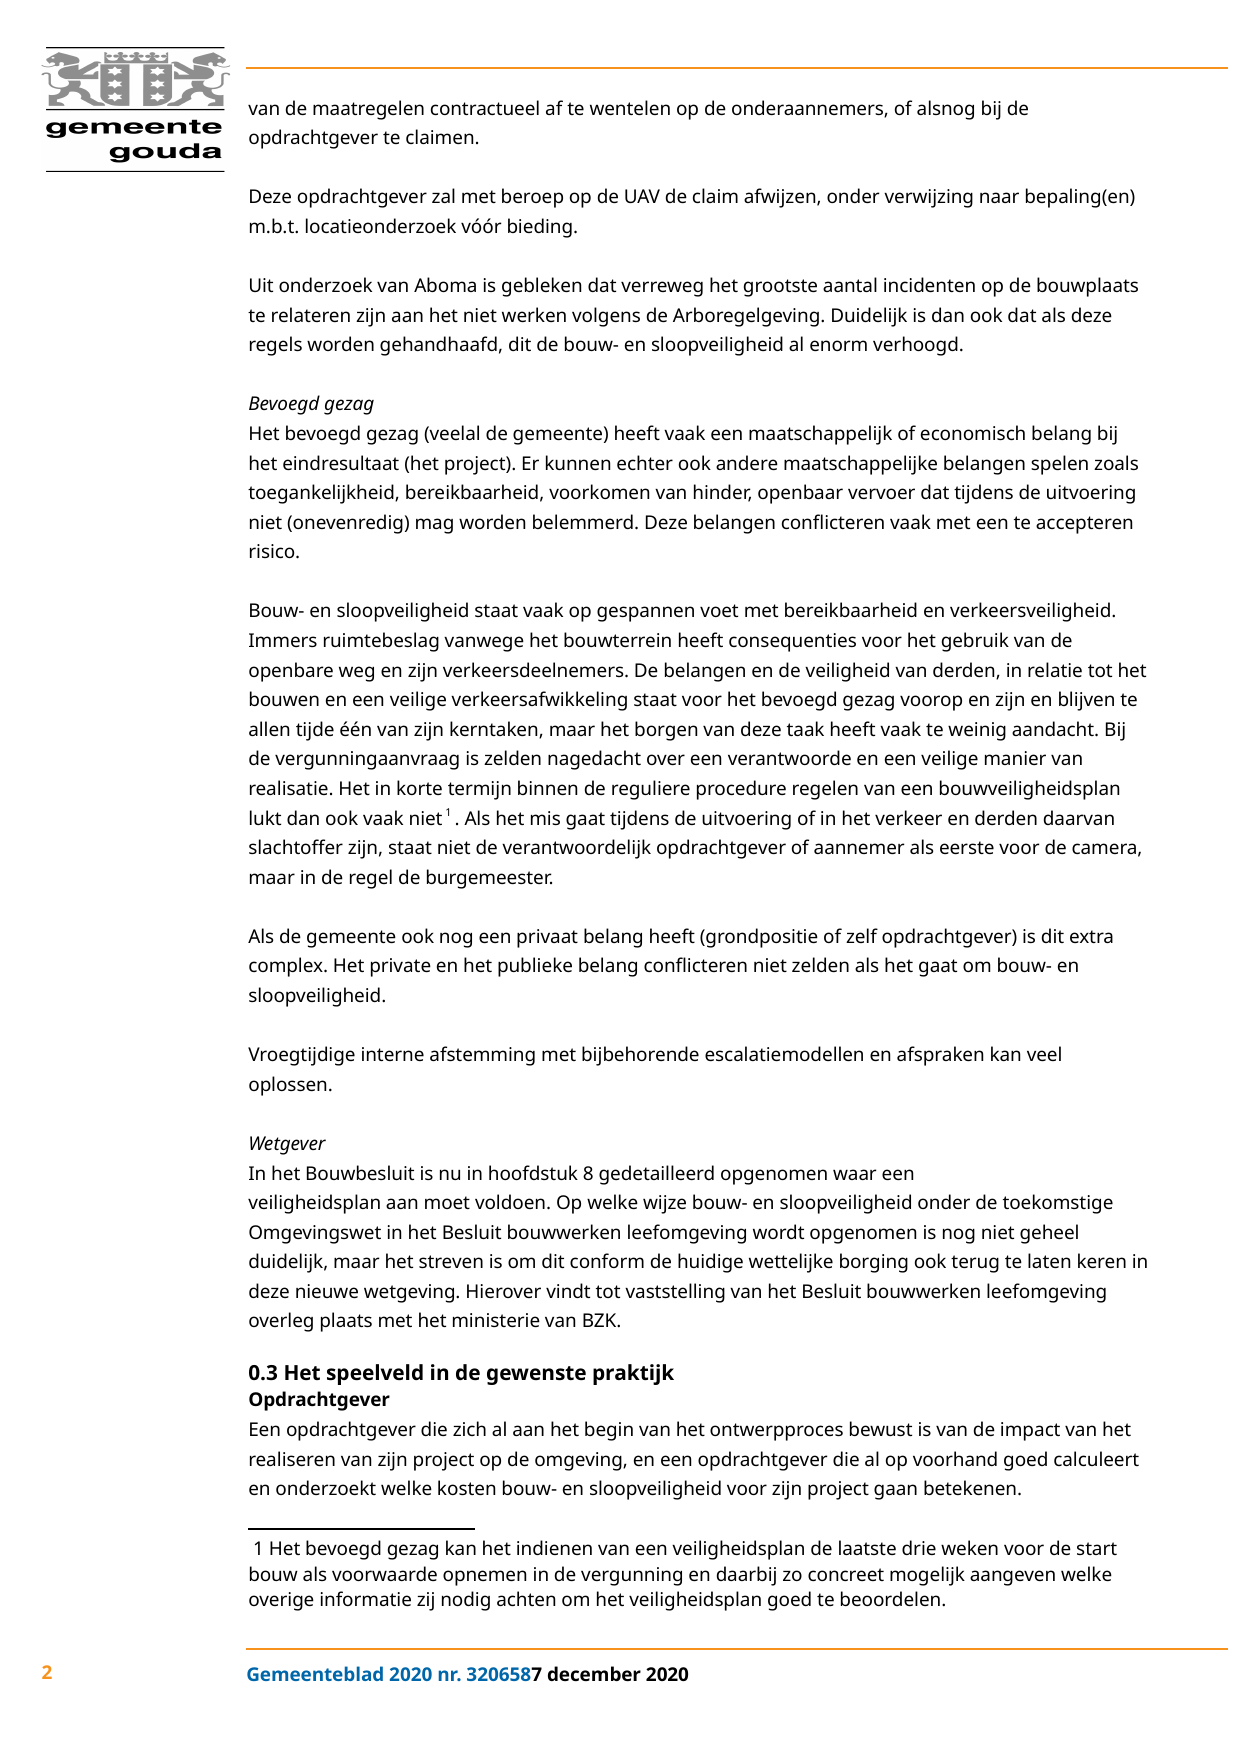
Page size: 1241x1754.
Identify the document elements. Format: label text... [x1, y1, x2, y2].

text Vroegtijdige interne afstemming met bijbehorende escalatiemodellen en afspraken kan veel oplossen. [248, 1041, 1152, 1097]
text Het bevoegd gezag kan het indienen van een veiligheidsplan de laatste drie weken voor de start bouw als voorwaarde opnemen in de vergunning en daarbij zo concreet mogelijk aangeven welke overige informatie zij nodig achten om het veiligheidsplan goed te beoordelen. [248, 1535, 1152, 1612]
text Opdrachtgever [248, 1387, 1152, 1412]
text van de maatregelen contractueel af te wentelen op de onderaannemers, of alsnog bij de opdrachtgever te claimen. [248, 95, 1152, 150]
picture [41, 47, 231, 172]
text In het Bouwbesluit is nu in hoofdstuk 8 gedetailleerd opgenomen waar een [248, 1160, 1152, 1186]
text 0.3 Het speelveld in de gewenste praktijk [248, 1358, 1152, 1387]
text Bouw- en sloopveiligheid staat vaak op gespannen voet met bereikbaarheid en verkeersveiligheid. Immers ruimtebeslag vanwege het bouwterrein heeft consequenties voor het gebruik van de openbare weg en zijn verkeersdeelnemers. De belangen en de veiligheid van derden, in relatie tot het bouwen en een veilige verkeersafwikkeling staat voor het bevoegd gezag voorop en zijn en blijven te allen tijde één van zijn kerntaken, maar het borgen van deze taak heeft vaak te weinig aandacht. Bij de vergunningaanvraag is zelden nagedacht over een verantwoorde en een veilige manier van realisatie. Het in korte termijn binnen de reguliere procedure regelen van een bouwveiligheidsplan lukt dan ook vaak niet. Als het mis gaat tijdens de uitvoering of in het verkeer en derden daarvan slachtoffer zijn, staat niet de verantwoordelijk opdrachtgever of aannemer als eerste voor de camera, maar in de regel de burgemeester. [248, 598, 1152, 890]
text veiligheidsplan aan moet voldoen. Op welke wijze bouw- en sloopveiligheid onder de toekomstige Omgevingswet in het Besluit bouwwerken leefomgeving wordt opgenomen is nog niet geheel duidelijk, maar het streven is om dit conform de huidige wettelijke borging ook terug te laten keren in deze nieuwe wetgeving. Hierover vindt tot vaststelling van het Besluit bouwwerken leefomgeving overleg plaats met het ministerie van BZK. [248, 1189, 1152, 1333]
text Wetgever [248, 1130, 1152, 1156]
text Als de gemeente ook nog een privaat belang heeft (grondpositie of zelf opdrachtgever) is dit extra complex. Het private en het publieke belang conflicteren niet zelden als het gaat om bouw- en sloopveiligheid. [248, 923, 1152, 1008]
text Een opdrachtgever die zich al aan het begin van het ontwerpproces bewust is van de impact van het realiseren van zijn project op de omgeving, en een opdrachtgever die al op voorhand goed calculeert en onderzoekt welke kosten bouw- en sloopveiligheid voor zijn project gaan betekenen. [248, 1416, 1152, 1501]
text Deze opdrachtgever zal met beroep op de UAV de claim afwijzen, onder verwijzing naar bepaling(en) m.b.t. locatieonderzoek vóór bieding. [248, 183, 1152, 239]
text Uit onderzoek van Aboma is gebleken dat verreweg het grootste aantal incidenten op de bouwplaats te relateren zijn aan het niet werken volgens de Arboregelgeving. Duidelijk is dan ook dat als deze regels worden gehandhaafd, dit de bouw- en sloopveiligheid al enorm verhoogd. [248, 272, 1152, 357]
text Bevoegd gezag [248, 391, 1152, 416]
text Het bevoegd gezag (veelal de gemeente) heeft vaak een maatschappelijk of economisch belang bij het eindresultaat (het project). Er kunnen echter ook andere maatschappelijke belangen spelen zoals toegankelijkheid, bereikbaarheid, voorkomen van hinder, openbaar vervoer dat tijdens de uitvoering niet (onevenredig) mag worden belemmerd. Deze belangen conflicteren vaak met een te accepteren risico. [248, 420, 1152, 564]
